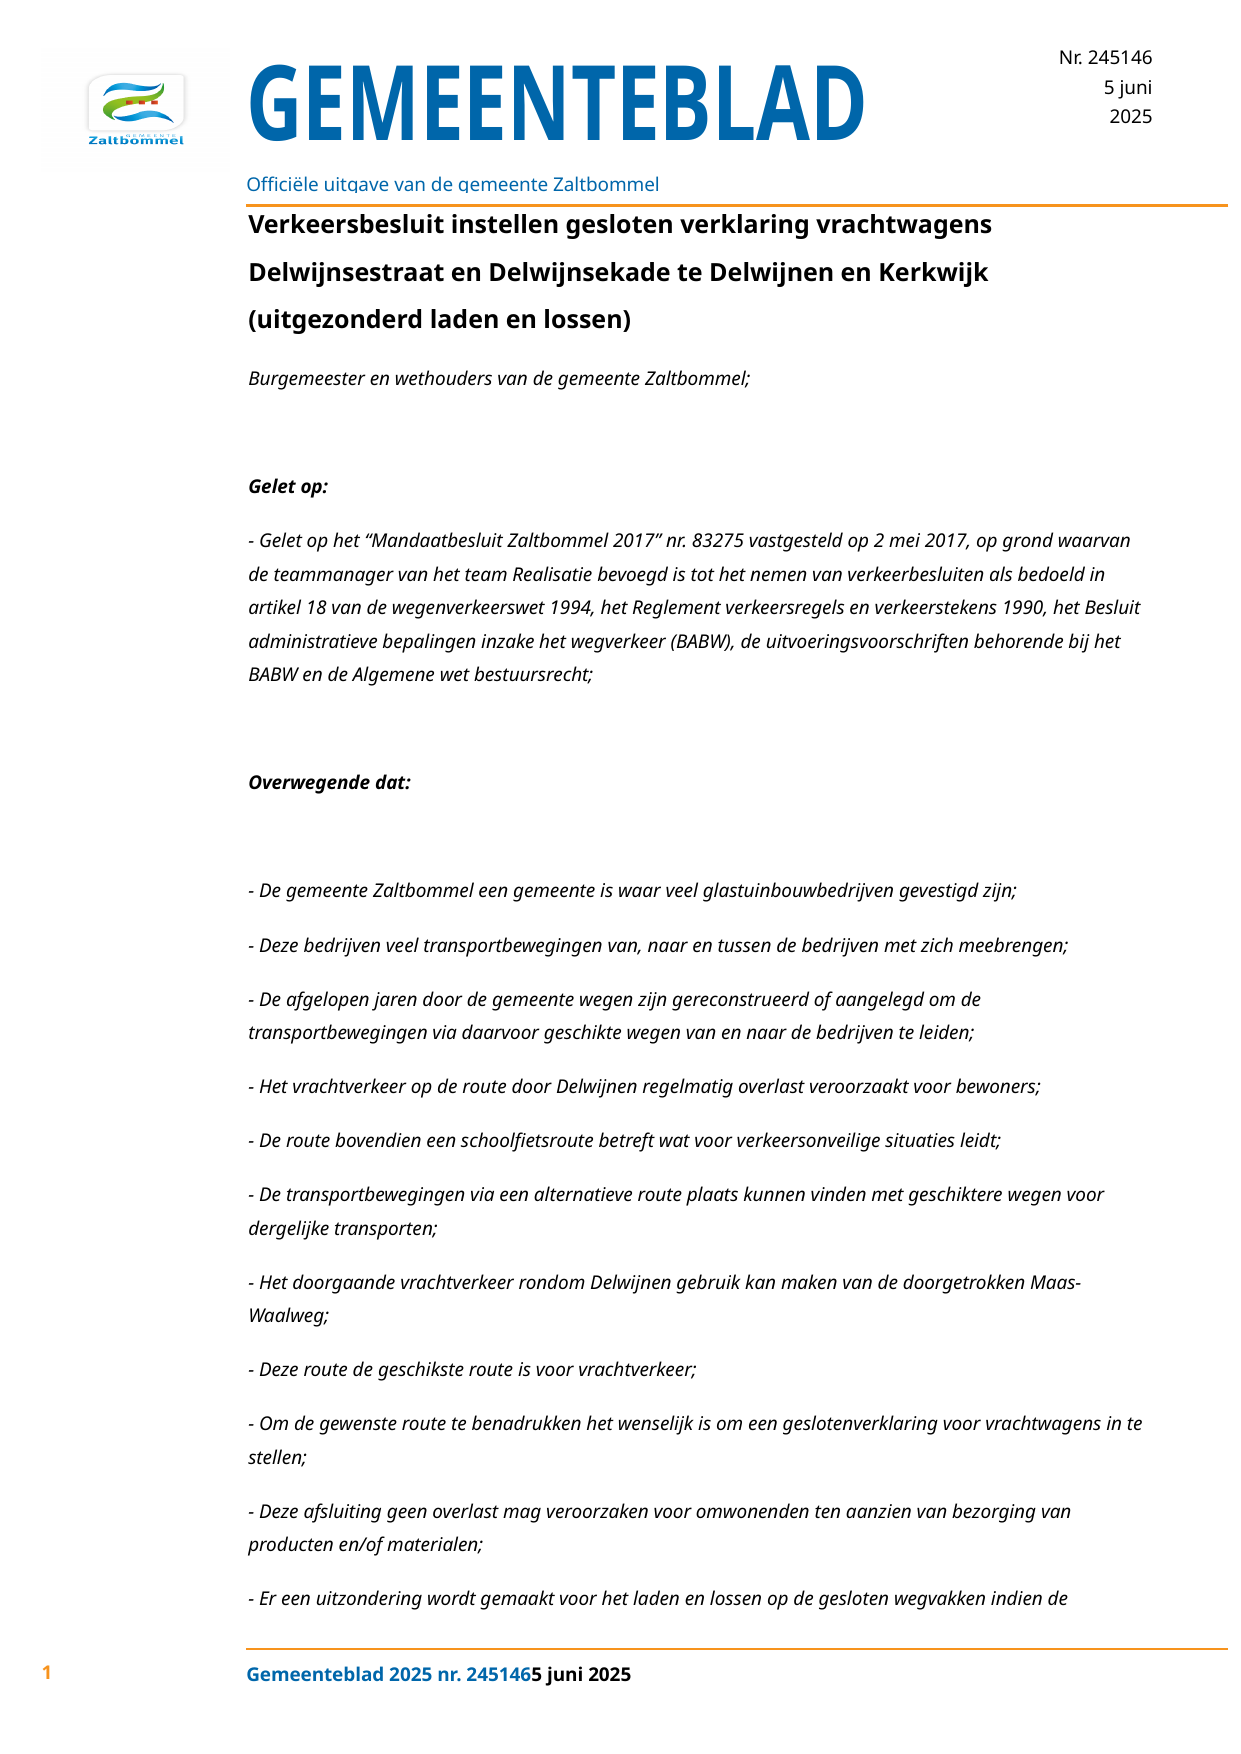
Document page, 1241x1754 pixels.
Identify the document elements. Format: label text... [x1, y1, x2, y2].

text - Deze afsluiting geen overlast mag veroorzaken voor omwonenden ten aanzien van bezorging van producten en/of materialen; [248, 1498, 1152, 1557]
text - Het doorgaande vrachtverkeer rondom Delwijnen gebruik kan maken van de doorgetrokken Maas-Waalweg; [248, 1269, 1152, 1328]
text Gelet op: [248, 474, 1152, 499]
text Verkeersbesluit instellen gesloten verklaring vrachtwagens Delwijnsestraat en Delwijnsekade te Delwijnen en Kerkwijk (uitgezonderd laden en lossen) [248, 207, 1152, 336]
text - Er een uitzondering wordt gemaakt voor het laden en lossen op de gesloten wegvakken indien de [248, 1586, 1152, 1611]
text - De gemeente Zaltbommel een gemeente is waar veel glastuinbouwbedrijven gevestigd zijn; [248, 878, 1152, 903]
text - De afgelopen jaren door de gemeente wegen zijn gereconstrueerd of aangelegd om de transportbewegingen via daarvoor geschikte wegen van en naar de bedrijven te leiden; [248, 986, 1152, 1045]
text - Deze bedrijven veel transportbewegingen van, naar en tussen de bedrijven met zich meebrengen; [248, 932, 1152, 957]
picture [41, 47, 231, 172]
text - Deze route de geschikste route is voor vrachtverkeer; [248, 1356, 1152, 1382]
text Burgemeester en wethouders van de gemeente Zaltbommel; [248, 366, 1152, 391]
text - De transportbewegingen via een alternatieve route plaats kunnen vinden met geschiktere wegen voor dergelijke transporten; [248, 1181, 1152, 1241]
text - Het vrachtverkeer op de route door Delwijnen regelmatig overlast veroorzaakt voor bewoners; [248, 1073, 1152, 1099]
text Overwegende dat: [248, 769, 1152, 795]
text - Om de gewenste route te benadrukken het wenselijk is om een geslotenverklaring voor vrachtwagens in te stellen; [248, 1411, 1152, 1470]
text - De route bovendien een schoolfietsroute betreft wat voor verkeersonveilige situaties leidt; [248, 1127, 1152, 1153]
text - Gelet op het “Mandaatbesluit Zaltbommel 2017” nr. 83275 vastgesteld op 2 mei 2017, op grond waarvan de teammanager van het team Realisatie bevoegd is tot het nemen van verkeerbesluiten als bedoeld in artikel 18 van de wegenverkeerswet 1994, het Reglement verkeersregels en verkeerstekens 1990, het Besluit administratieve bepalingen inzake het wegverkeer (BABW), de uitvoeringsvoorschriften behorende bij het BABW en de Algemene wet bestuursrecht; [248, 528, 1152, 687]
